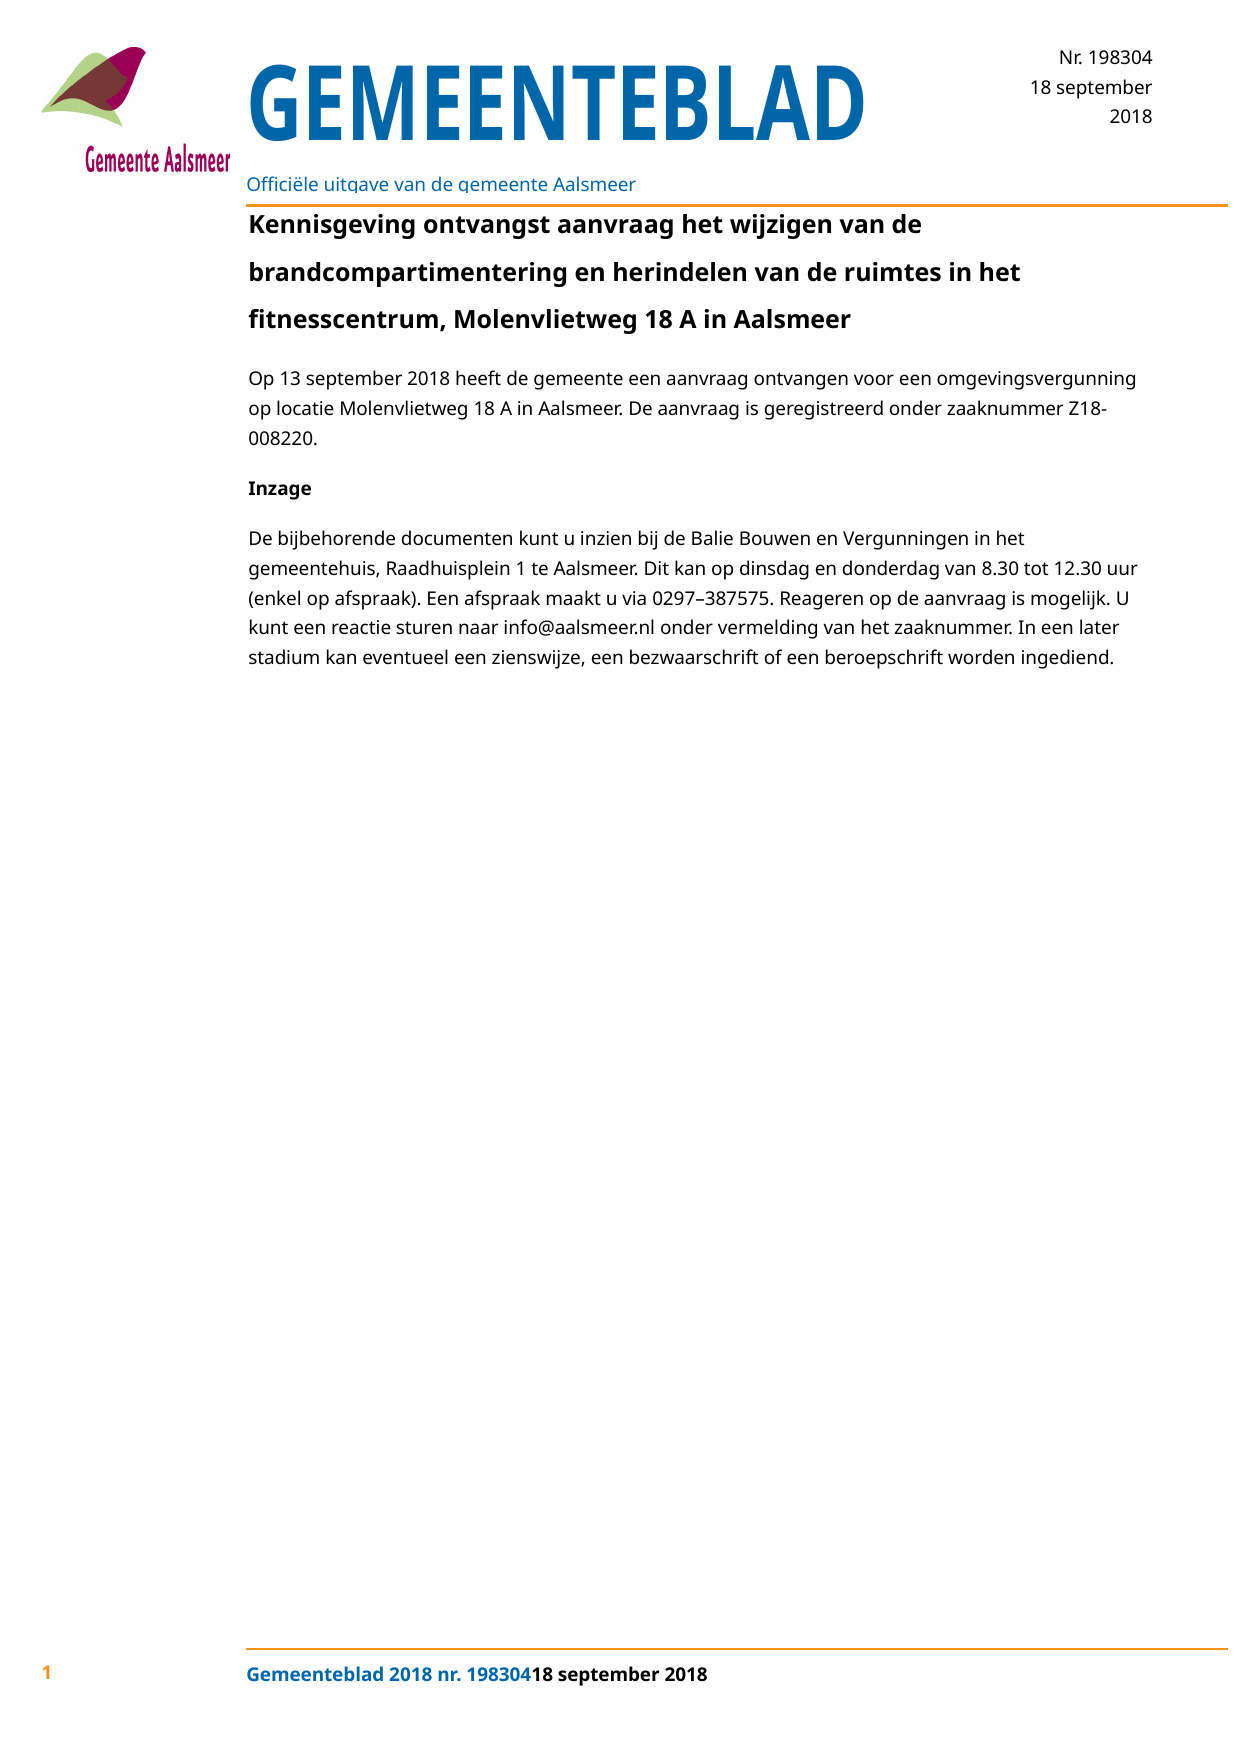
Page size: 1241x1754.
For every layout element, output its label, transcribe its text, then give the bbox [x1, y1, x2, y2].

picture [41, 47, 231, 172]
text Op 13 september 2018 heeft de gemeente een aanvraag ontvangen voor een omgevingsvergunning op locatie Molenvlietweg 18 A in Aalsmeer. De aanvraag is geregistreerd onder zaaknummer Z18-008220. [248, 366, 1152, 450]
text Inzage [248, 475, 1152, 501]
text Kennisgeving ontvangst aanvraag het wijzigen van de brandcompartimentering en herindelen van de ruimtes in het fitnesscentrum, Molenvlietweg 18 A in Aalsmeer [248, 207, 1152, 336]
text De bijbehorende documenten kunt u inzien bij de Balie Bouwen en Vergunningen in het gemeentehuis, Raadhuisplein 1 te Aalsmeer. Dit kan op dinsdag en donderdag van 8.30 tot 12.30 uur (enkel op afspraak). Een afspraak maakt u via 0297–387575. Reageren op de aanvraag is mogelijk. U kunt een reactie sturen naar info@aalsmeer.nl onder vermelding van het zaaknummer. In een later stadium kan eventueel een zienswijze, een bezwaarschrift of een beroepschrift worden ingediend. [248, 526, 1152, 669]
